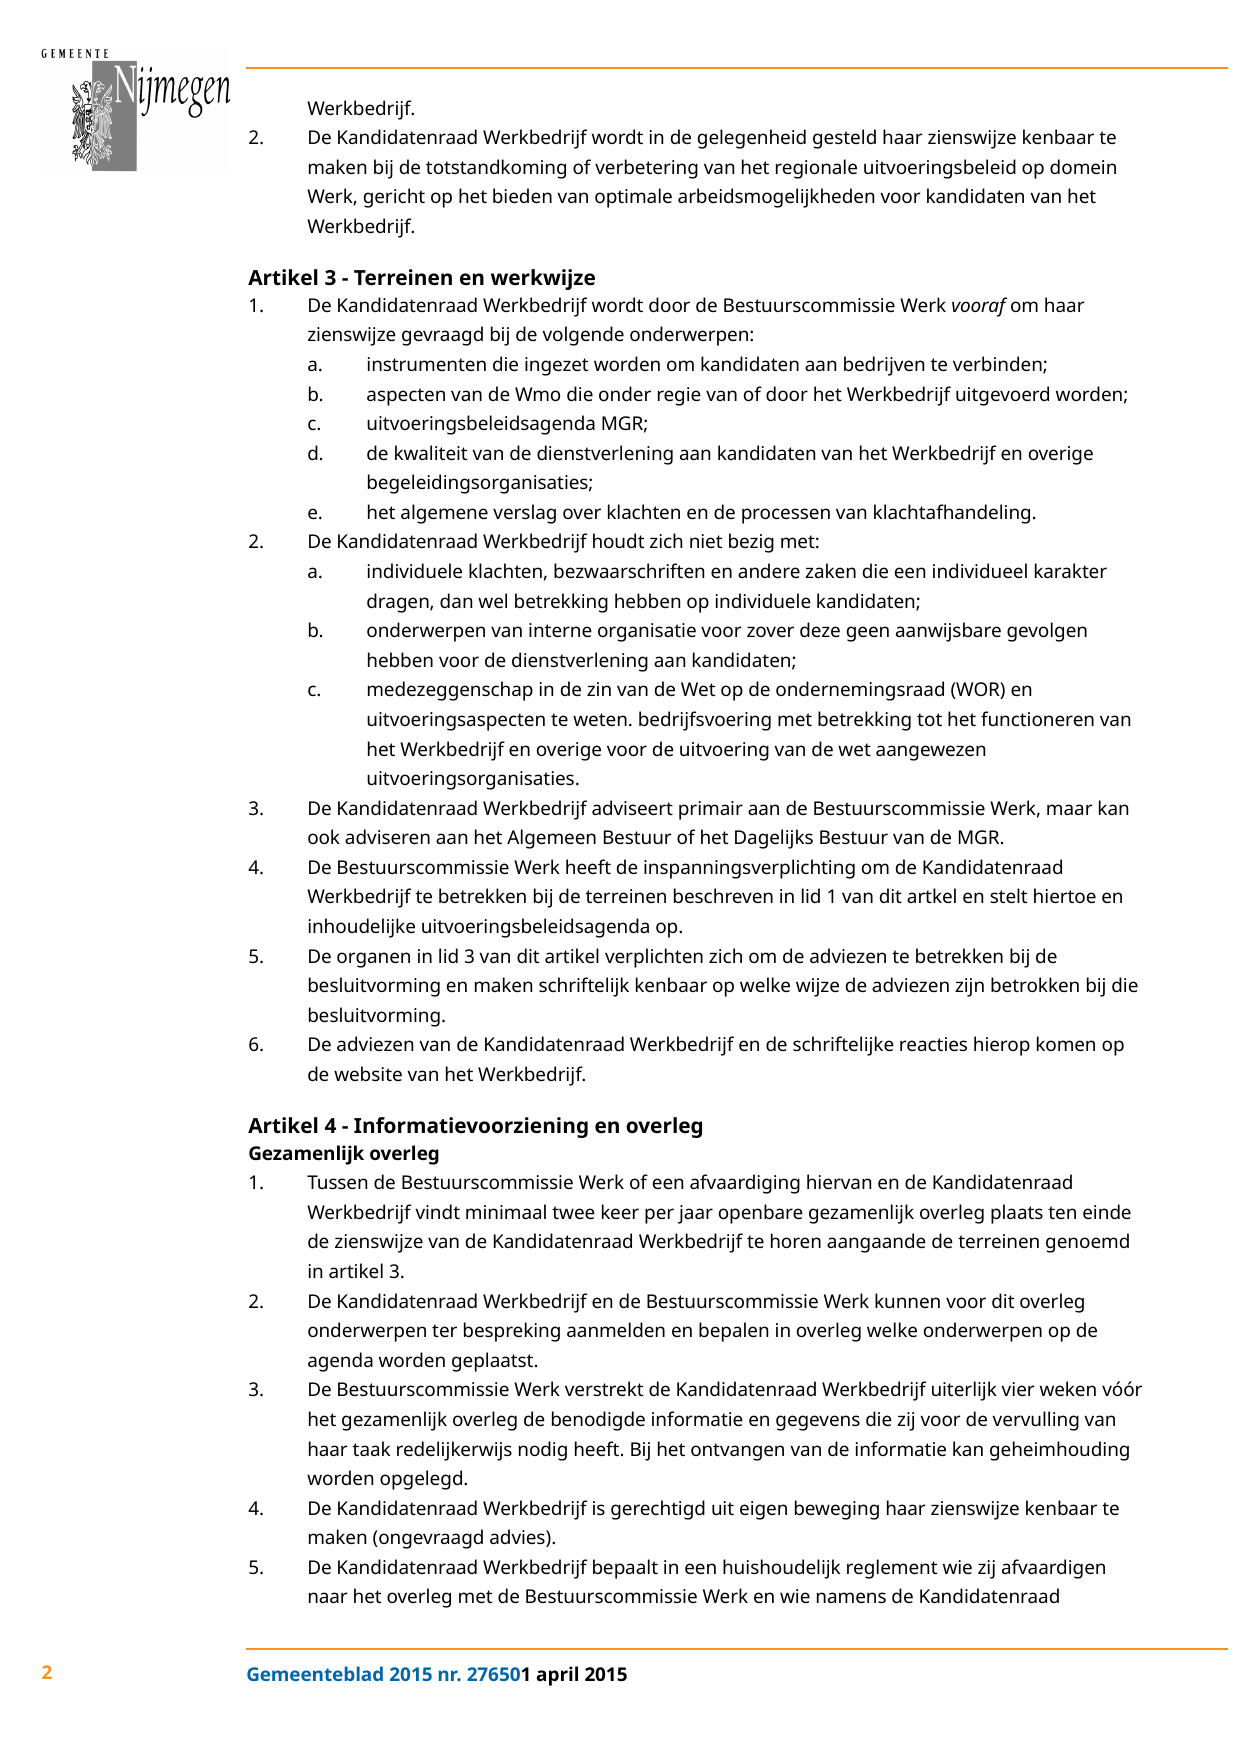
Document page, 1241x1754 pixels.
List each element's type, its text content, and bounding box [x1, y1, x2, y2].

text Artikel 3 - Terreinen en werkwijze [248, 263, 1152, 292]
list Werkbedrijf. [248, 95, 1152, 121]
list de kwaliteit van de dienstverlening aan kandidaten van het Werkbedrijf en overige begeleidingsorganisaties; [307, 440, 1152, 495]
list De Kandidatenraad Werkbedrijf wordt in de gelegenheid gesteld haar zienswijze kenbaar te maken bij de totstandkoming of verbetering van het regionale uitvoeringsbeleid op domein Werk, gericht op het bieden van optimale arbeidsmogelijkheden voor kandidaten van het Werkbedrijf. [248, 124, 1152, 239]
list De Kandidatenraad Werkbedrijf adviseert primair aan de Bestuurscommissie Werk, maar kan ook adviseren aan het Algemeen Bestuur of het Dagelijks Bestuur van de MGR. [248, 795, 1152, 850]
list uitvoeringsbeleidsagenda MGR; [307, 410, 1152, 436]
list De adviezen van de Kandidatenraad Werkbedrijf en de schriftelijke reacties hierop komen op de website van het Werkbedrijf. [248, 1032, 1152, 1087]
list onderwerpen van interne organisatie voor zover deze geen aanwijsbare gevolgen hebben voor de dienstverlening aan kandidaten; [307, 617, 1152, 673]
list De Kandidatenraad Werkbedrijf wordt door de Bestuurscommissie Werk vooraf om haar zienswijze gevraagd bij de volgende onderwerpen: [248, 292, 1152, 347]
list De Bestuurscommissie Werk heeft de inspanningsverplichting om de Kandidatenraad Werkbedrijf te betrekken bij de terreinen beschreven in lid 1 van dit artkel en stelt hiertoe en inhoudelijke uitvoeringsbeleidsagenda op. [248, 854, 1152, 939]
list De Kandidatenraad Werkbedrijf bepaalt in een huishoudelijk reglement wie zij afvaardigen naar het overleg met de Bestuurscommissie Werk en wie namens de Kandidatenraad [248, 1554, 1152, 1609]
list De Kandidatenraad Werkbedrijf en de Bestuurscommissie Werk kunnen voor dit overleg onderwerpen ter bespreking aanmelden en bepalen in overleg welke onderwerpen op de agenda worden geplaatst. [248, 1288, 1152, 1373]
text Artikel 4 - Informatievoorziening en overleg [248, 1112, 1152, 1140]
list aspecten van de Wmo die onder regie van of door het Werkbedrijf uitgevoerd worden; [307, 381, 1152, 406]
list De organen in lid 3 van dit artikel verplichten zich om de adviezen te betrekken bij de besluitvorming en maken schriftelijk kenbaar op welke wijze de adviezen zijn betrokken bij die besluitvorming. [248, 943, 1152, 1028]
list medezeggenschap in de zin van de Wet op de ondernemingsraad (WOR) en uitvoeringsaspecten te weten. bedrijfsvoering met betrekking tot het functioneren van het Werkbedrijf en overige voor de uitvoering van de wet aangewezen uitvoeringsorganisaties. [307, 677, 1152, 791]
list individuele klachten, bezwaarschriften en andere zaken die een individueel karakter dragen, dan wel betrekking hebben op individuele kandidaten; [307, 558, 1152, 613]
text Gezamenlijk overleg [248, 1140, 1152, 1166]
list De Kandidatenraad Werkbedrijf houdt zich niet bezig met: [248, 529, 1152, 554]
list De Kandidatenraad Werkbedrijf is gerechtigd uit eigen beweging haar zienswijze kenbaar te maken (ongevraagd advies). [248, 1495, 1152, 1550]
list instrumenten die ingezet worden om kandidaten aan bedrijven te verbinden; [307, 351, 1152, 377]
list Tussen de Bestuurscommissie Werk of een afvaardiging hiervan en de Kandidatenraad Werkbedrijf vindt minimaal twee keer per jaar openbare gezamenlijk overleg plaats ten einde de zienswijze van de Kandidatenraad Werkbedrijf te horen aangaande de terreinen genoemd in artikel 3. [248, 1169, 1152, 1284]
list het algemene verslag over klachten en de processen van klachtafhandeling. [307, 499, 1152, 525]
picture [41, 47, 231, 172]
list De Bestuurscommissie Werk verstrekt de Kandidatenraad Werkbedrijf uiterlijk vier weken vóór het gezamenlijk overleg de benodigde informatie en gegevens die zij voor de vervulling van haar taak redelijkerwijs nodig heeft. Bij het ontvangen van de informatie kan geheimhouding worden opgelegd. [248, 1377, 1152, 1491]
